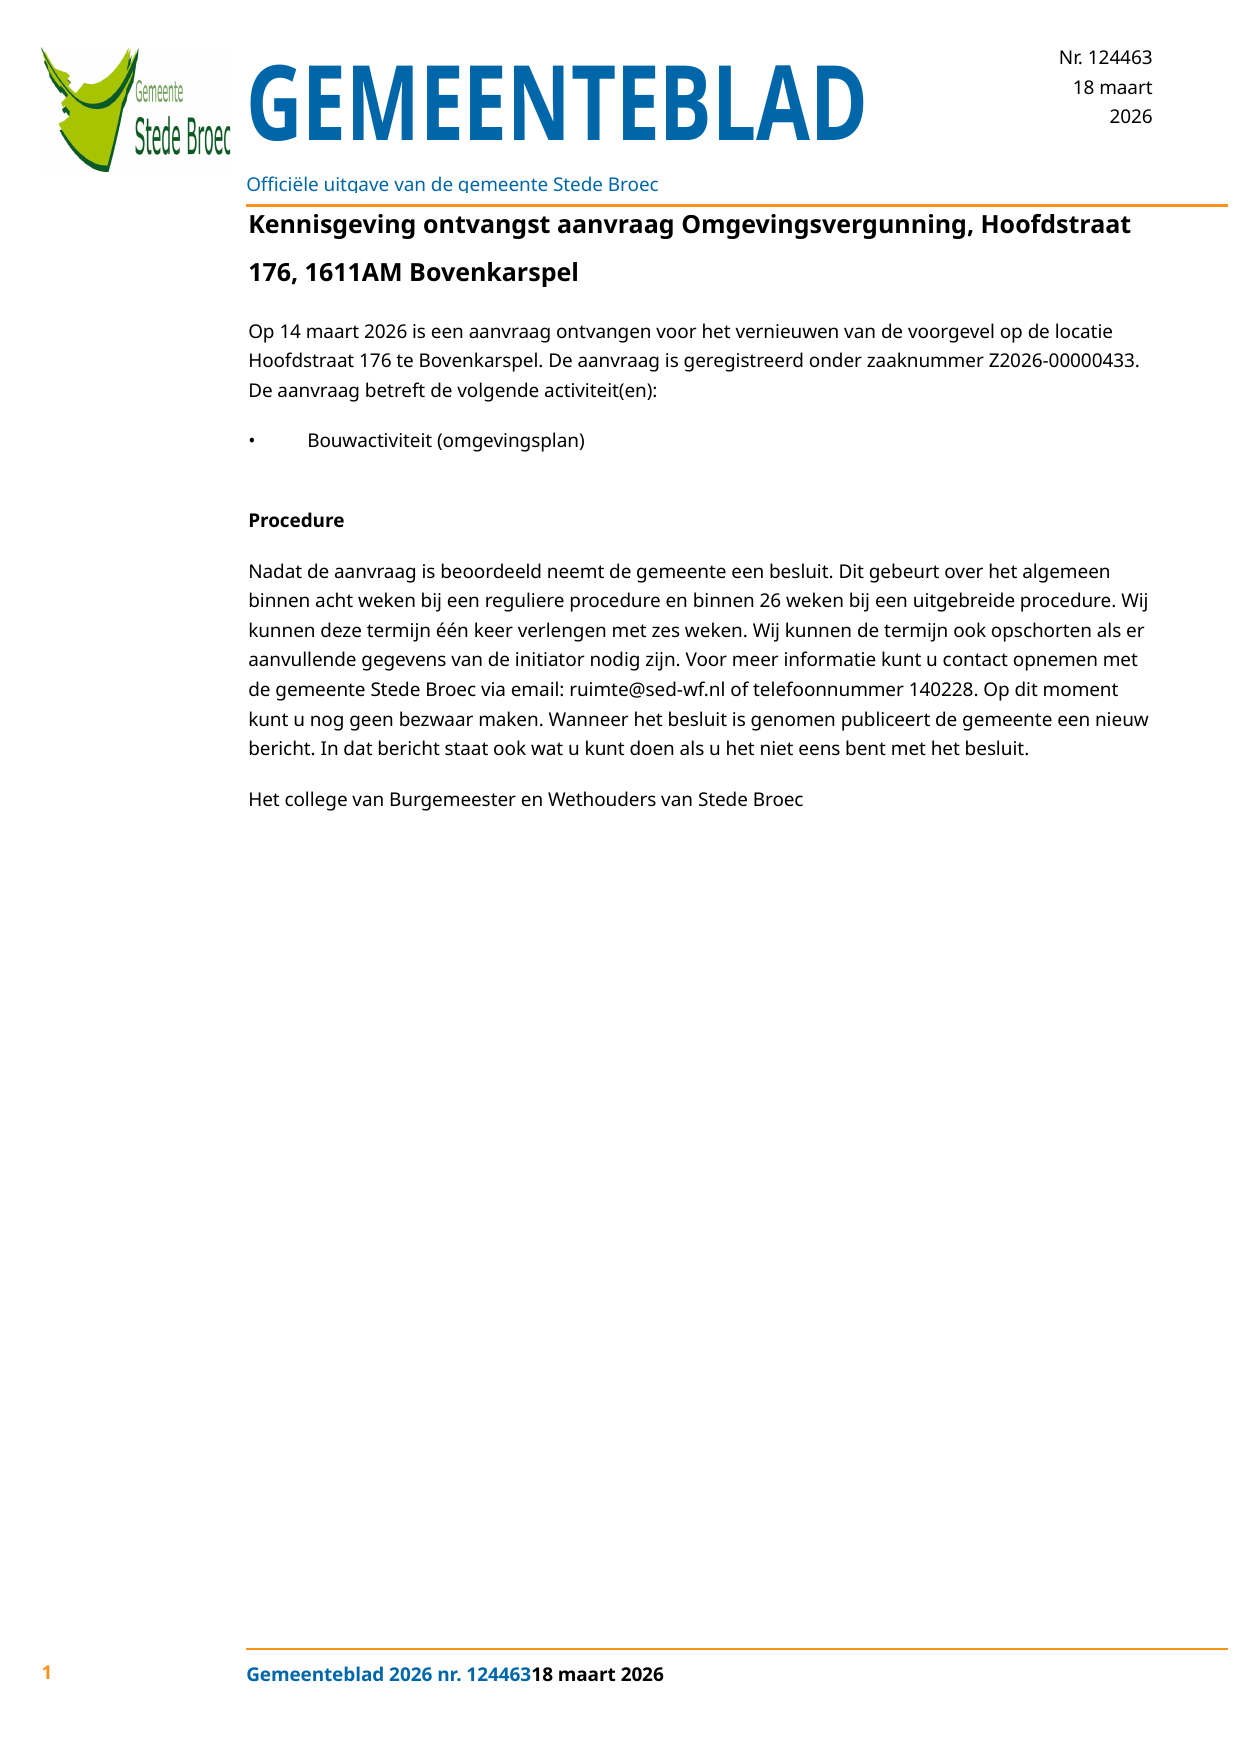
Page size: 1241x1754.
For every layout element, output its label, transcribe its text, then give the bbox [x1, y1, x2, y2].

list Bouwactiviteit (omgevingsplan) [248, 427, 1152, 453]
text Op 14 maart 2026 is een aanvraag ontvangen voor het vernieuwen van de voorgevel op de locatie Hoofdstraat 176 te Bovenkarspel. De aanvraag is geregistreerd onder zaaknummer Z2026-00000433. De aanvraag betreft de volgende activiteit(en): [248, 318, 1152, 403]
text Kennisgeving ontvangst aanvraag Omgevingsvergunning, Hoofdstraat 176, 1611AM Bovenkarspel [248, 207, 1152, 288]
text Nadat de aanvraag is beoordeeld neemt de gemeente een besluit. Dit gebeurt over het algemeen binnen acht weken bij een reguliere procedure en binnen 26 weken bij een uitgebreide procedure. Wij kunnen deze termijn één keer verlengen met zes weken. Wij kunnen de termijn ook opschorten als er aanvullende gegevens van de initiator nodig zijn. Voor meer informatie kunt u contact opnemen met de gemeente Stede Broec via email: ruimte@sed-wf.nl of telefoonnummer 140228. Op dit moment kunt u nog geen bezwaar maken. Wanneer het besluit is genomen publiceert de gemeente een nieuw bericht. In dat bericht staat ook wat u kunt doen als u het niet eens bent met het besluit. [248, 558, 1152, 761]
text Het college van Burgemeester en Wethouders van Stede Broec [248, 786, 1152, 812]
text Procedure [248, 507, 1152, 533]
picture [41, 47, 231, 172]
